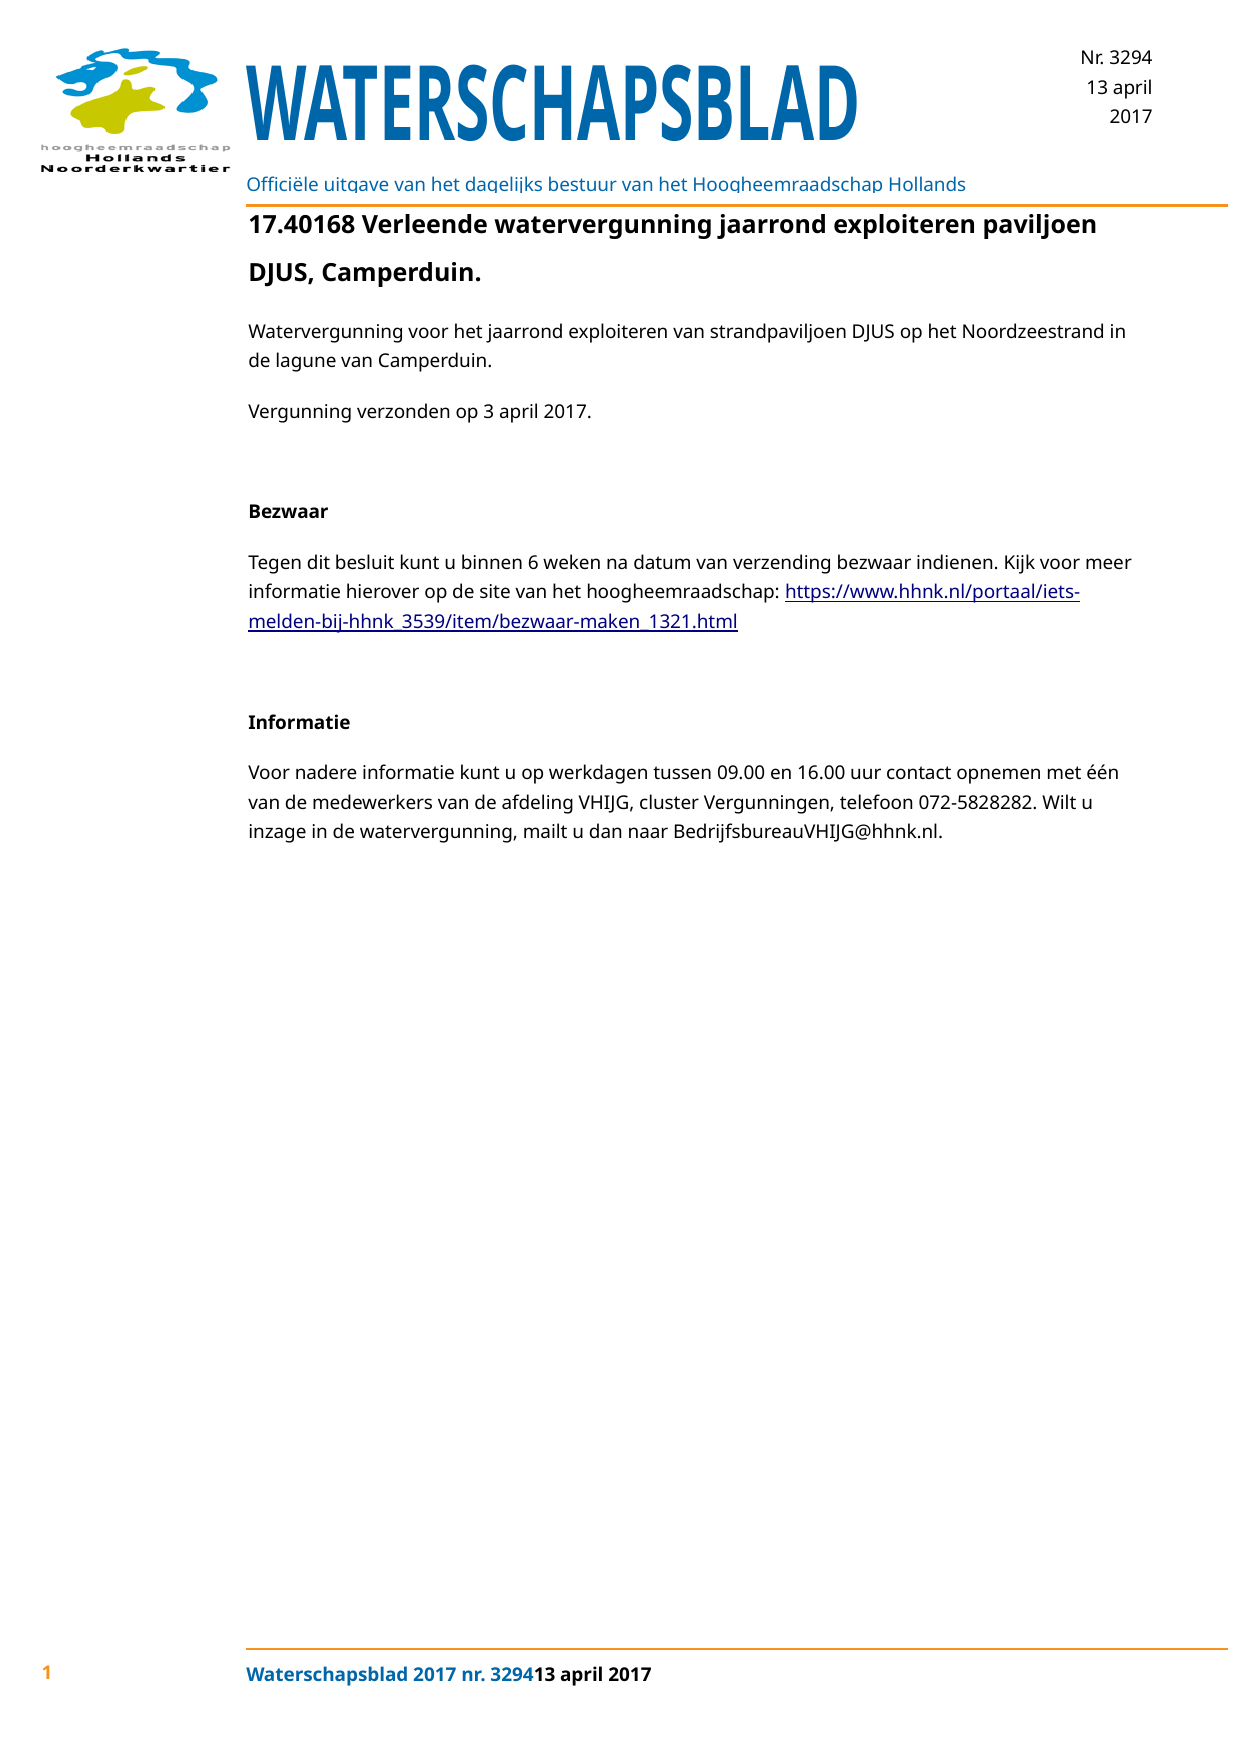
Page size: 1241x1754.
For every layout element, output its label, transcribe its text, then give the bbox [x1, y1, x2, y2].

text Voor nadere informatie kunt u op werkdagen tussen 09.00 en 16.00 uur contact opnemen met één van de medewerkers van de afdeling VHIJG, cluster Vergunningen, telefoon 072-5828282. Wilt u inzage in de watervergunning, mailt u dan naar BedrijfsbureauVHIJG@hhnk.nl. [248, 759, 1152, 844]
text 17.40168 Verleende watervergunning jaarrond exploiteren paviljoen DJUS, Camperduin. [248, 207, 1152, 288]
text Informatie [248, 709, 1152, 735]
picture [41, 47, 231, 172]
text Tegen dit besluit kunt u binnen 6 weken na datum van verzending bezwaar indienen. Kijk voor meer informatie hierover op de site van het hoogheemraadschap: https://www.hhnk.nl/portaal/iets-melden-bij-hhnk_3539/item/bezwaar-maken_1321.html [248, 549, 1152, 634]
text Watervergunning voor het jaarrond exploiteren van strandpaviljoen DJUS op het Noordzeestrand in de lagune van Camperduin. [248, 318, 1152, 373]
text Vergunning verzonden op 3 april 2017. [248, 398, 1152, 424]
text Bezwaar [248, 499, 1152, 524]
